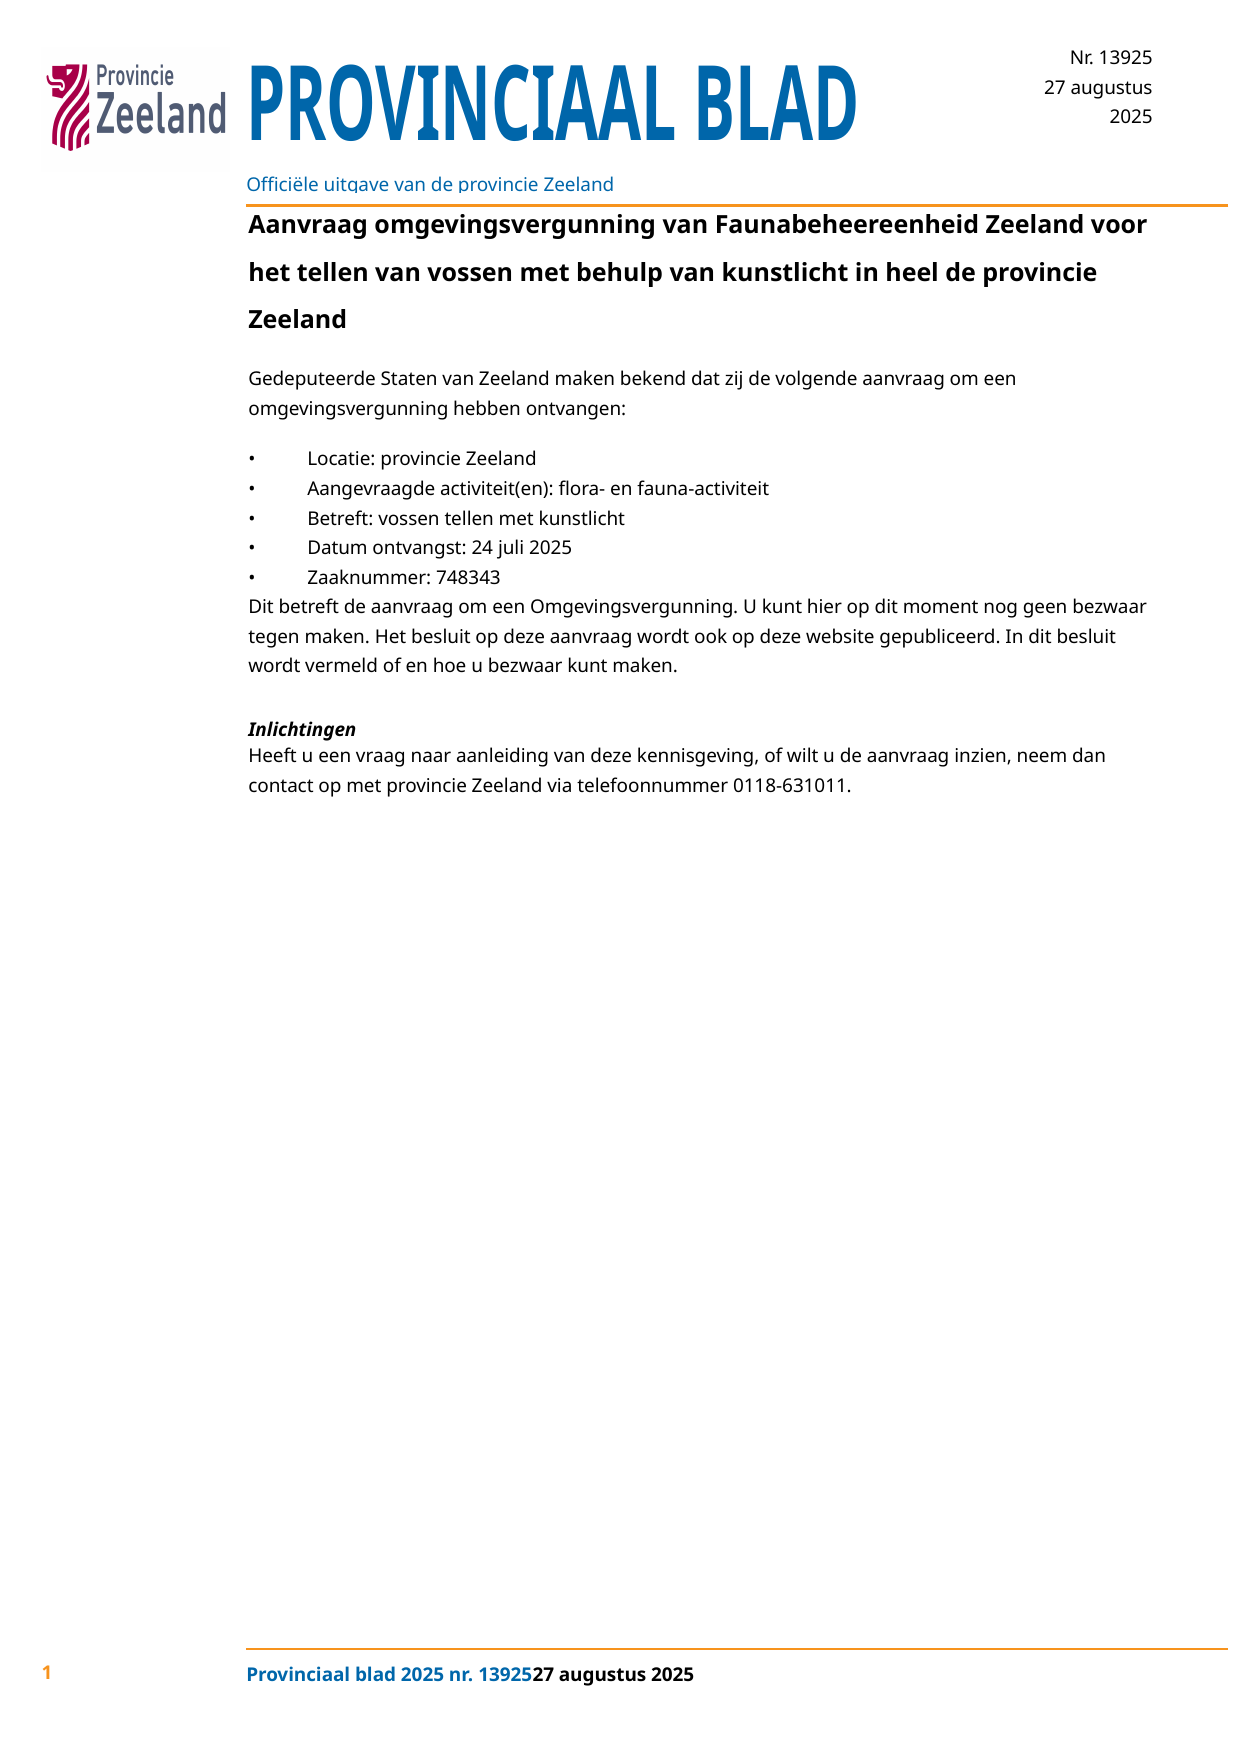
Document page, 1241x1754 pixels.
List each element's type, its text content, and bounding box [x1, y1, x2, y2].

text Aanvraag omgevingsvergunning van Faunabeheereenheid Zeeland voor het tellen van vossen met behulp van kunstlicht in heel de provincie Zeeland [248, 207, 1152, 336]
text Dit betreft de aanvraag om een Omgevingsvergunning. U kunt hier op dit moment nog geen bezwaar tegen maken. Het besluit op deze aanvraag wordt ook op deze website gepubliceerd. In dit besluit wordt vermeld of en hoe u bezwaar kunt maken. [248, 593, 1152, 678]
list Zaaknummer: 748343 [248, 564, 1152, 589]
text Inlichtingen [248, 717, 1152, 742]
list Betreft: vossen tellen met kunstlicht [248, 505, 1152, 530]
picture [41, 47, 231, 172]
list Locatie: provincie Zeeland [248, 446, 1152, 471]
list Datum ontvangst: 24 juli 2025 [248, 534, 1152, 560]
text Gedeputeerde Staten van Zeeland maken bekend dat zij de volgende aanvraag om een omgevingsvergunning hebben ontvangen: [248, 366, 1152, 421]
list Aangevraagde activiteit(en): flora- en fauna-activiteit [248, 475, 1152, 501]
text Heeft u een vraag naar aanleiding van deze kennisgeving, of wilt u de aanvraag inzien, neem dan contact op met provincie Zeeland via telefoonnummer 0118-631011. [248, 742, 1152, 798]
